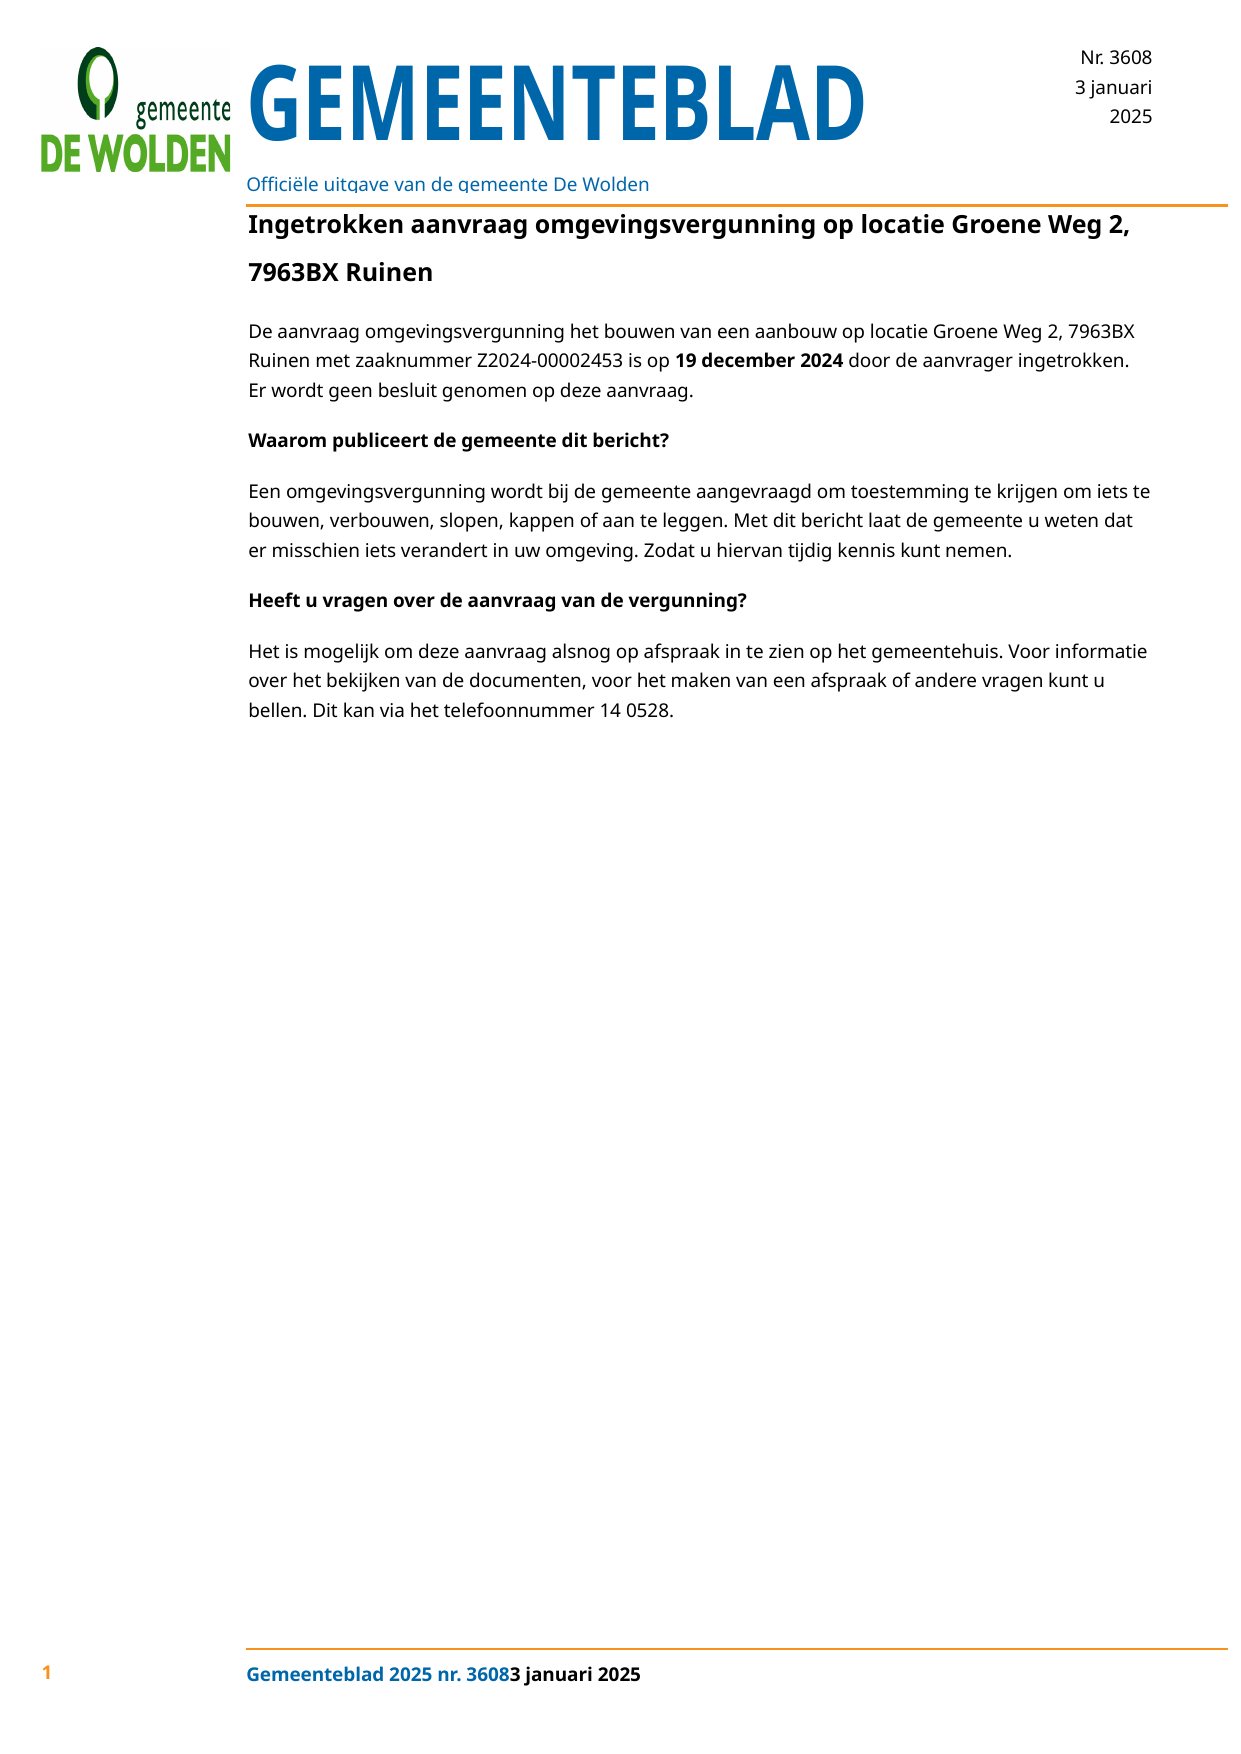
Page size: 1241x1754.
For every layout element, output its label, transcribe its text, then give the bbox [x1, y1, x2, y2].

text Heeft u vragen over de aanvraag van de vergunning? [248, 587, 1152, 613]
text Het is mogelijk om deze aanvraag alsnog op afspraak in te zien op het gemeentehuis. Voor informatie over het bekijken van de documenten, voor het maken van een afspraak of andere vragen kunt u bellen. Dit kan via het telefoonnummer 14 0528. [248, 638, 1152, 723]
picture [41, 47, 231, 172]
text Ingetrokken aanvraag omgevingsvergunning op locatie Groene Weg 2, 7963BX Ruinen [248, 207, 1152, 288]
text De aanvraag omgevingsvergunning het bouwen van een aanbouw op locatie Groene Weg 2, 7963BX Ruinen met zaaknummer Z2024-00002453 is op 19 december 2024 door de aanvrager ingetrokken. Er wordt geen besluit genomen op deze aanvraag. [248, 318, 1152, 403]
text Een omgevingsvergunning wordt bij de gemeente aangevraagd om toestemming te krijgen om iets te bouwen, verbouwen, slopen, kappen of aan te leggen. Met dit bericht laat de gemeente u weten dat er misschien iets verandert in uw omgeving. Zodat u hiervan tijdig kennis kunt nemen. [248, 478, 1152, 563]
text Waarom publiceert de gemeente dit bericht? [248, 427, 1152, 453]
